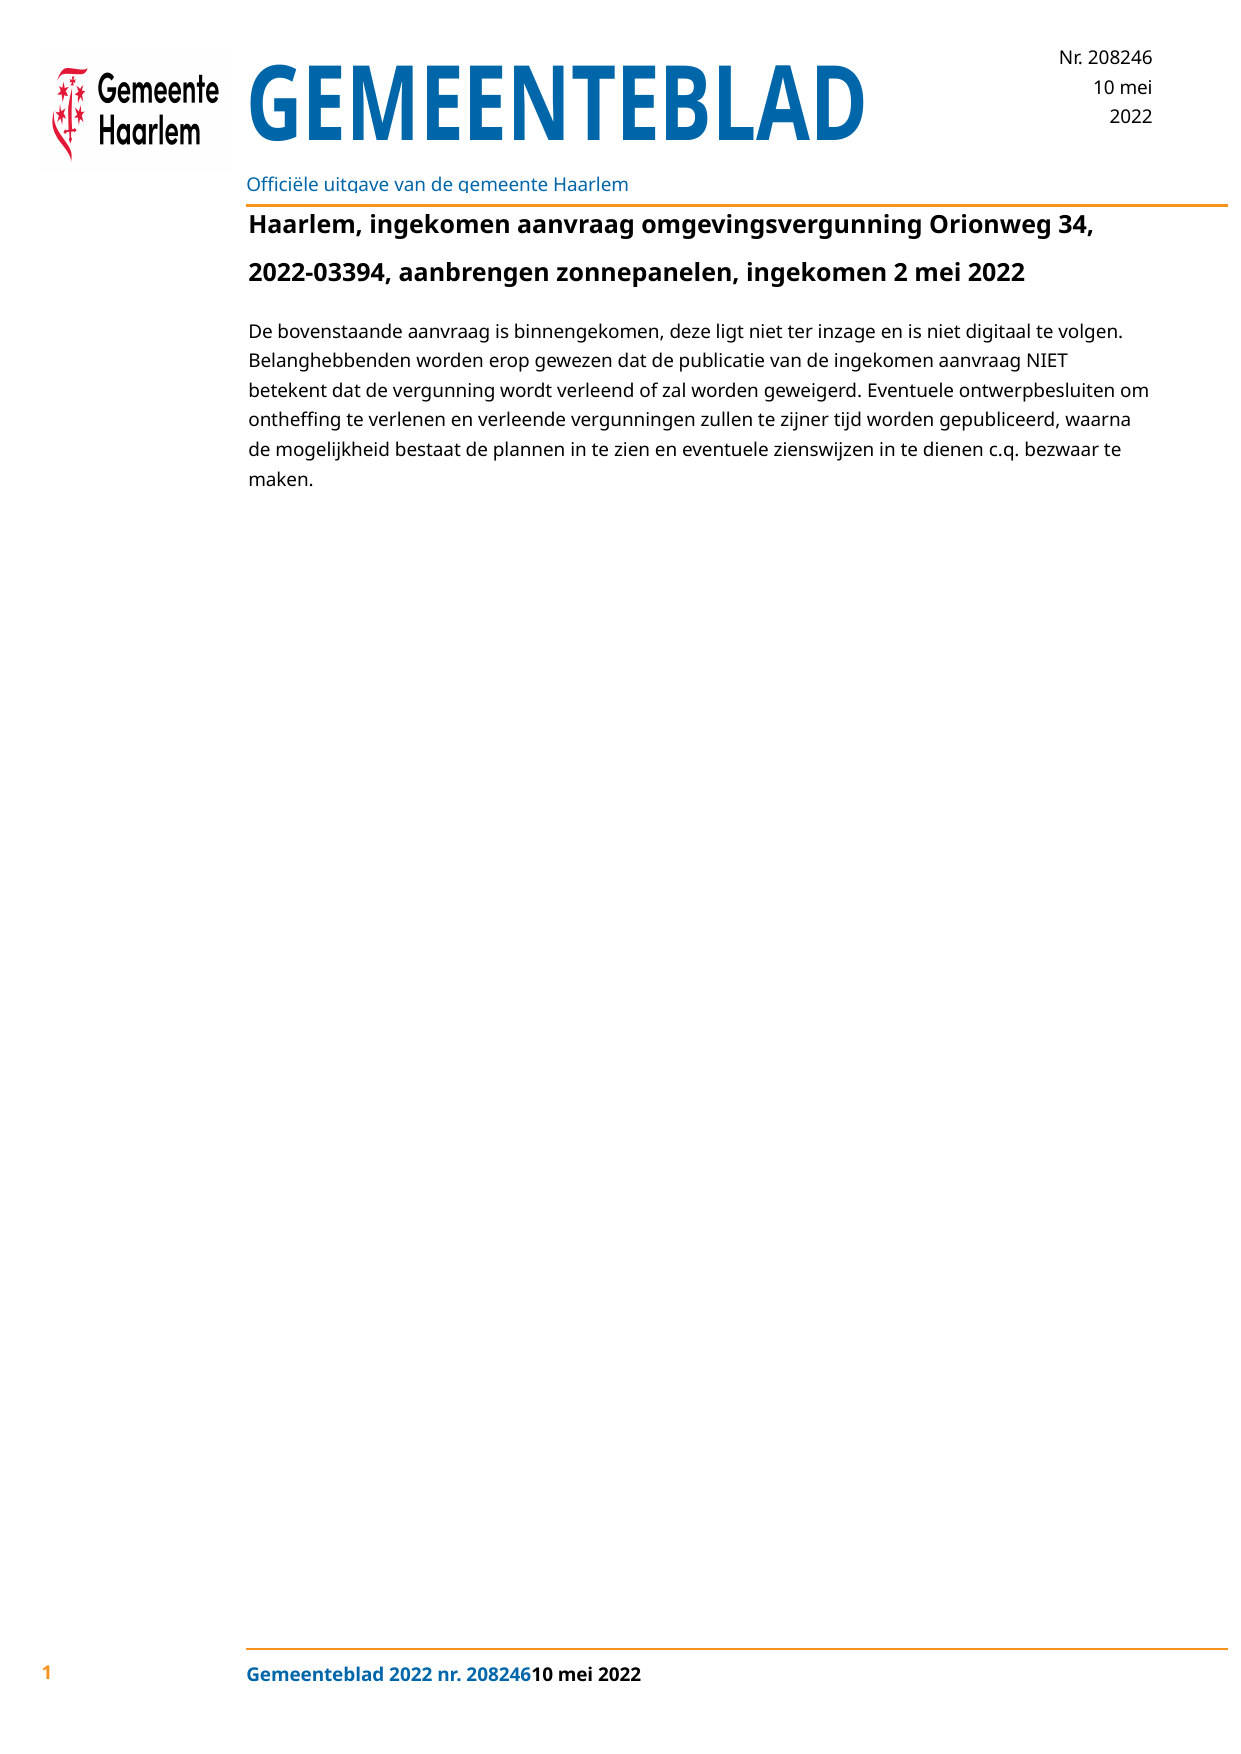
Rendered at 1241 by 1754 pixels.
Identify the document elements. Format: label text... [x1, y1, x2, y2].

picture [41, 47, 231, 172]
text Haarlem, ingekomen aanvraag omgevingsvergunning Orionweg 34, 2022-03394, aanbrengen zonnepanelen, ingekomen 2 mei 2022 [248, 207, 1152, 288]
text De bovenstaande aanvraag is binnengekomen, deze ligt niet ter inzage en is niet digitaal te volgen. Belanghebbenden worden erop gewezen dat de publicatie van de ingekomen aanvraag NIET betekent dat de vergunning wordt verleend of zal worden geweigerd. Eventuele ontwerpbesluiten om ontheffing te verlenen en verleende vergunningen zullen te zijner tijd worden gepubliceerd, waarna de mogelijkheid bestaat de plannen in te zien en eventuele zienswijzen in te dienen c.q. bezwaar te maken. [248, 318, 1152, 492]
